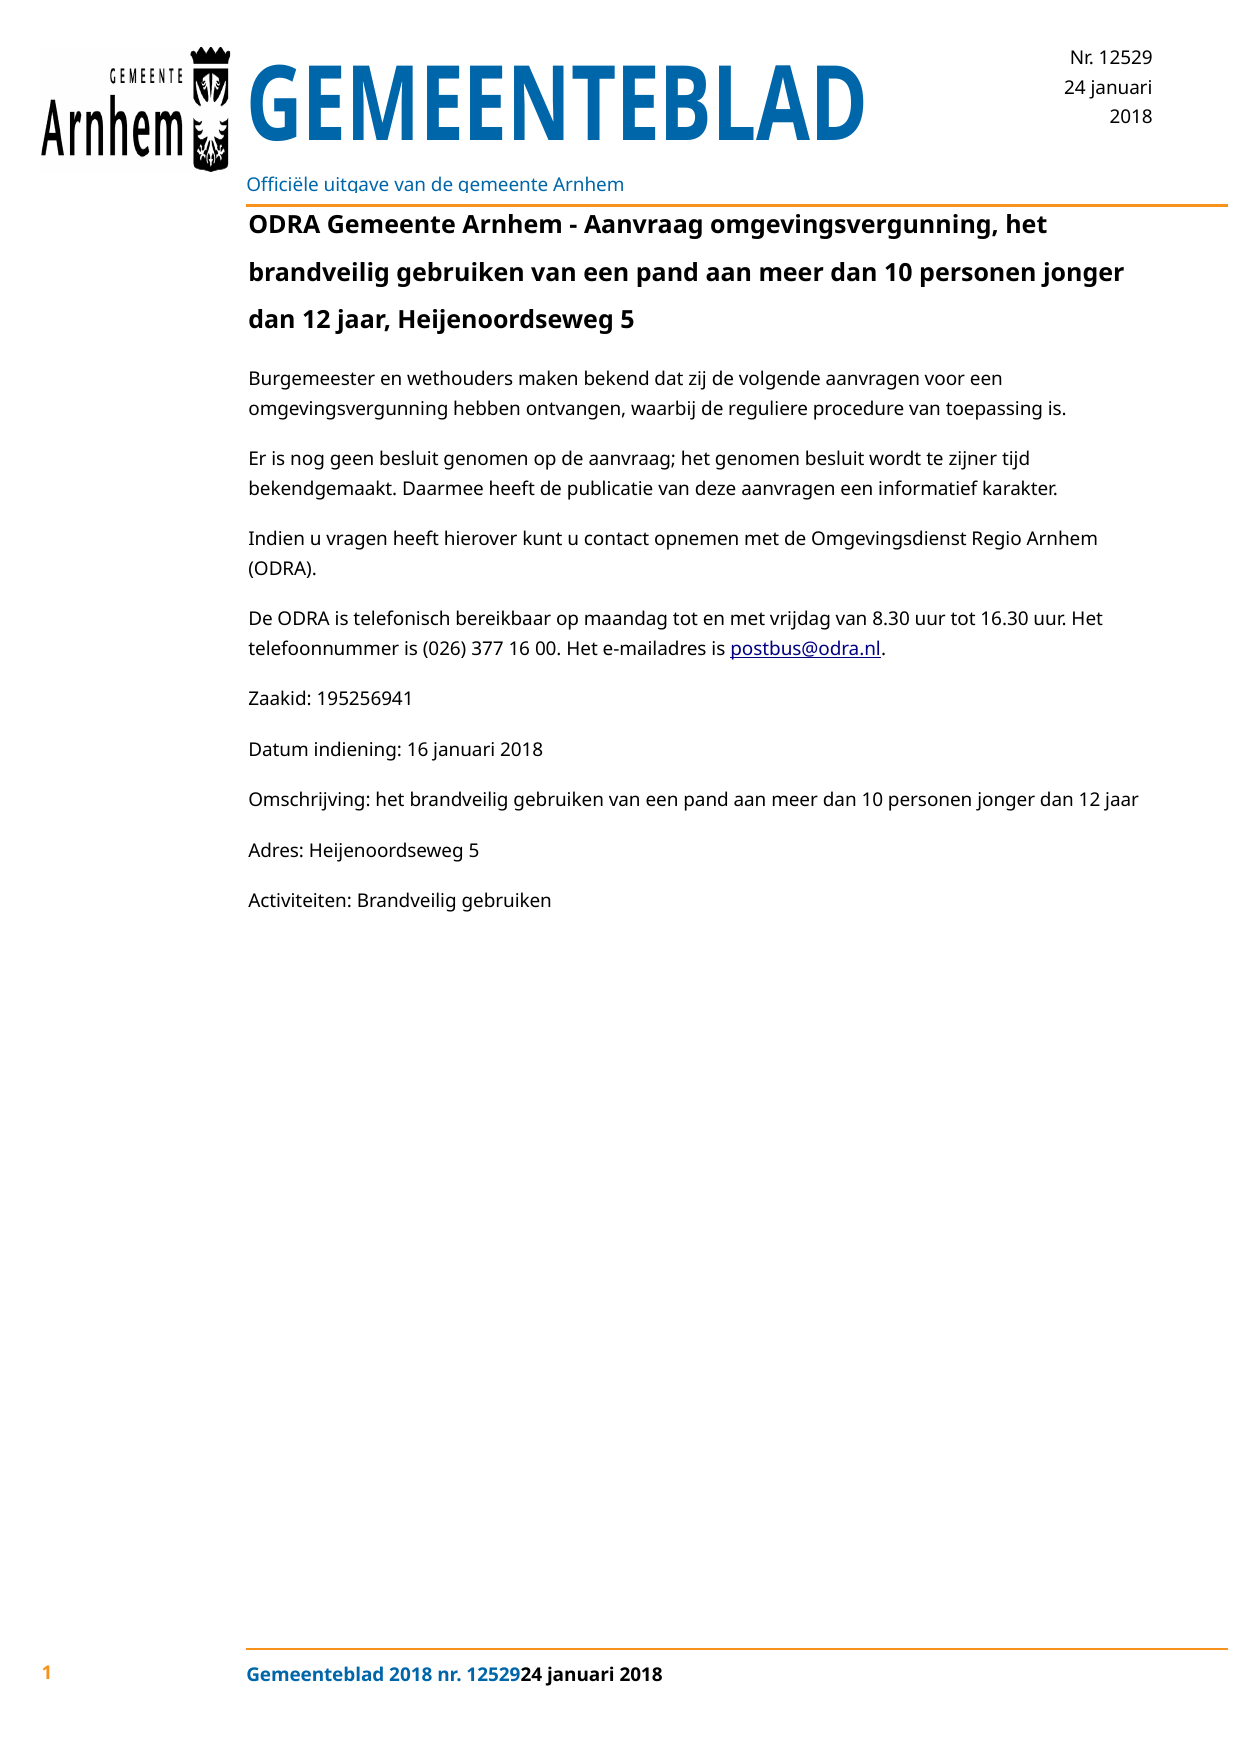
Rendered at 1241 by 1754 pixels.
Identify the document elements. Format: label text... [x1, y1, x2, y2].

text Activiteiten: Brandveilig gebruiken [248, 887, 1152, 913]
text Burgemeester en wethouders maken bekend dat zij de volgende aanvragen voor een omgevingsvergunning hebben ontvangen, waarbij de reguliere procedure van toepassing is. [248, 366, 1152, 421]
text Er is nog geen besluit genomen op de aanvraag; het genomen besluit wordt te zijner tijd bekendgemaakt. Daarmee heeft de publicatie van deze aanvragen een informatief karakter. [248, 446, 1152, 501]
text ODRA Gemeente Arnhem - Aanvraag omgevingsvergunning, het brandveilig gebruiken van een pand aan meer dan 10 personen jonger dan 12 jaar, Heijenoordseweg 5 [248, 207, 1152, 336]
text De ODRA is telefonisch bereikbaar op maandag tot en met vrijdag van 8.30 uur tot 16.30 uur. Het telefoonnummer is (026) 377 16 00. Het e-mailadres is postbus@odra.nl. [248, 606, 1152, 661]
text Datum indiening: 16 januari 2018 [248, 736, 1152, 762]
text Omschrijving: het brandveilig gebruiken van een pand aan meer dan 10 personen jonger dan 12 jaar [248, 786, 1152, 812]
text Adres: Heijenoordseweg 5 [248, 837, 1152, 862]
text Indien u vragen heeft hierover kunt u contact opnemen met de Omgevingsdienst Regio Arnhem (ODRA). [248, 526, 1152, 581]
picture [41, 47, 231, 172]
text Zaakid: 195256941 [248, 686, 1152, 711]
